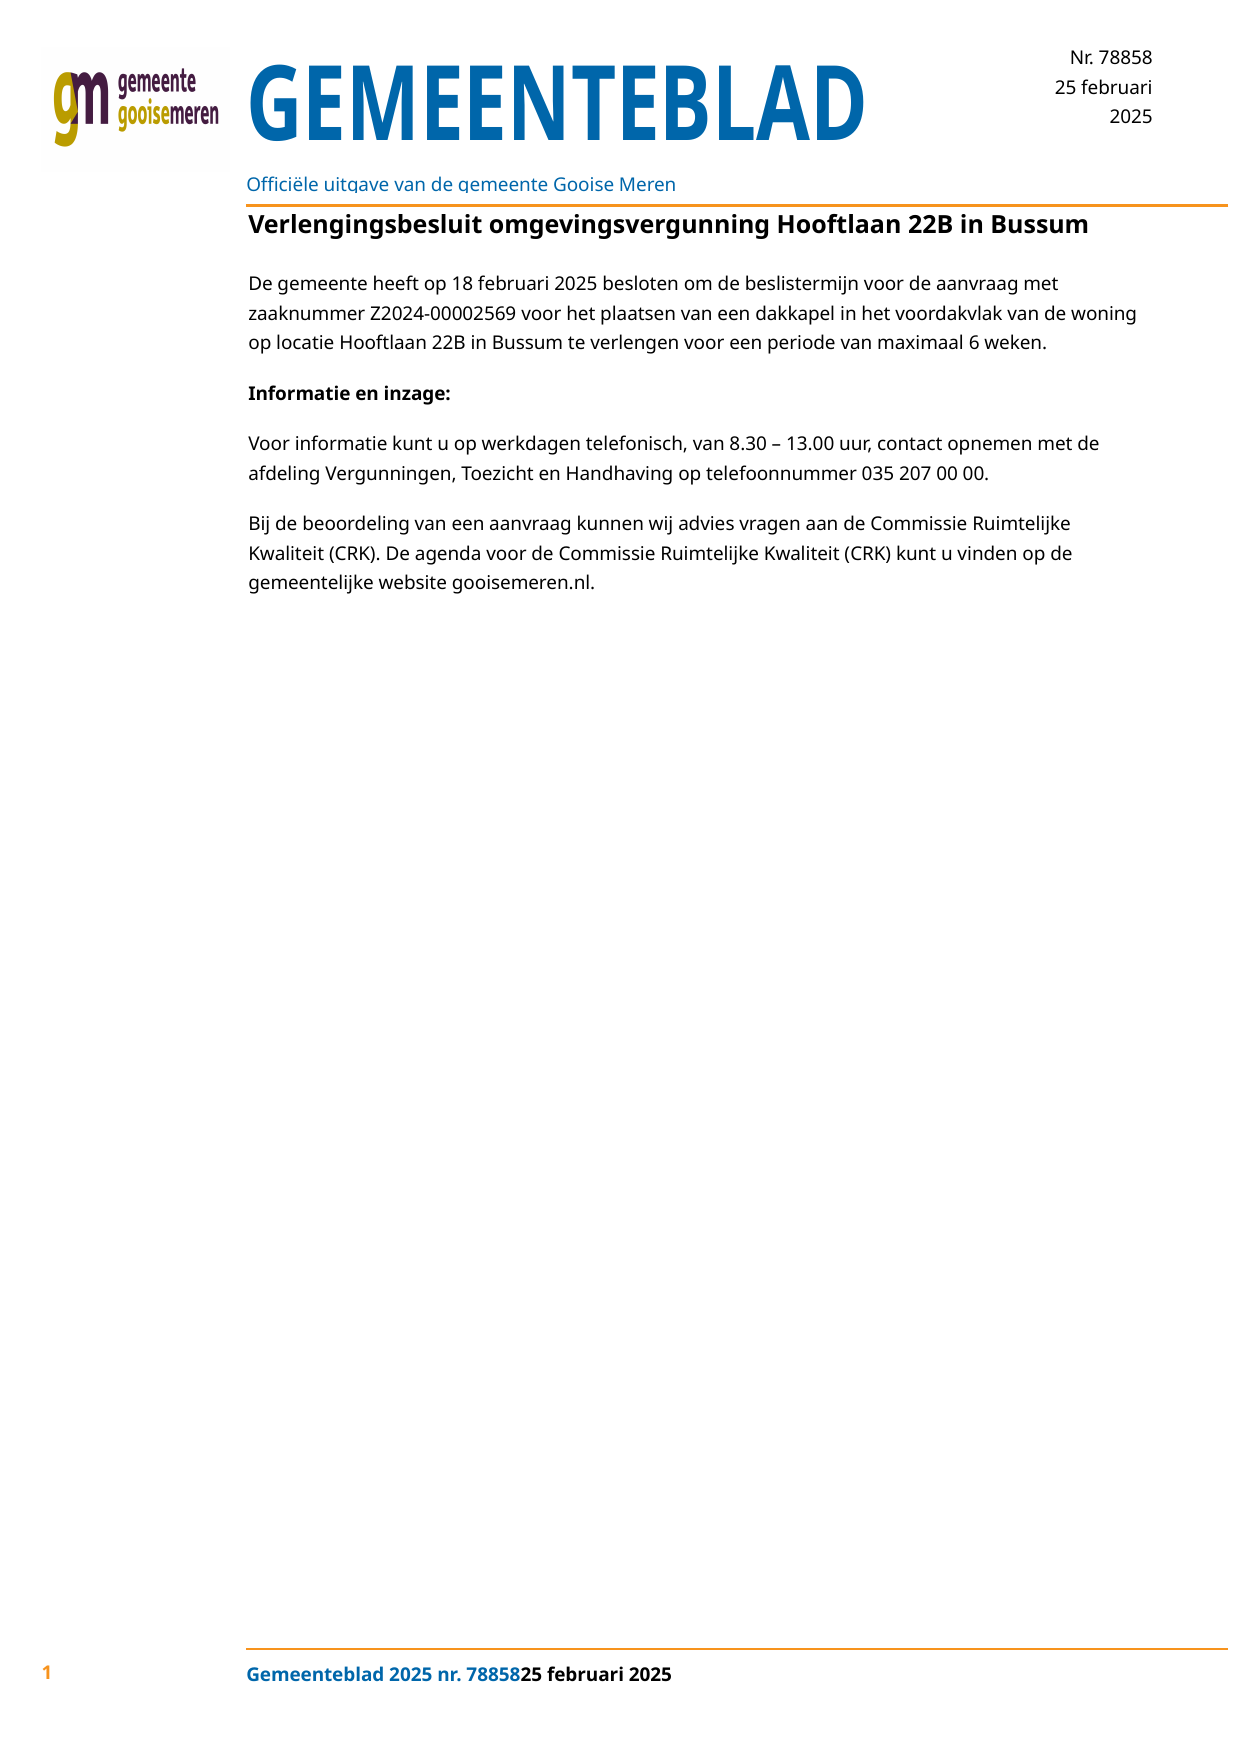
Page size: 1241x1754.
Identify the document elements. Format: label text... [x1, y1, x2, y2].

text Voor informatie kunt u op werkdagen telefonisch, van 8.30 – 13.00 uur, contact opnemen met de afdeling Vergunningen, Toezicht en Handhaving op telefoonnummer 035 207 00 00. [248, 430, 1152, 486]
text De gemeente heeft op 18 februari 2025 besloten om de beslistermijn voor de aanvraag met zaaknummer Z2024-00002569 voor het plaatsen van een dakkapel in het voordakvlak van de woning op locatie Hooftlaan 22B in Bussum te verlengen voor een periode van maximaal 6 weken. [248, 270, 1152, 355]
text Verlengingsbesluit omgevingsvergunning Hooftlaan 22B in Bussum [248, 207, 1152, 241]
text Informatie en inzage: [248, 380, 1152, 406]
text Bij de beoordeling van een aanvraag kunnen wij advies vragen aan de Commissie Ruimtelijke Kwaliteit (CRK). De agenda voor de Commissie Ruimtelijke Kwaliteit (CRK) kunt u vinden op de gemeentelijke website gooisemeren.nl. [248, 510, 1152, 595]
picture [41, 47, 231, 172]
